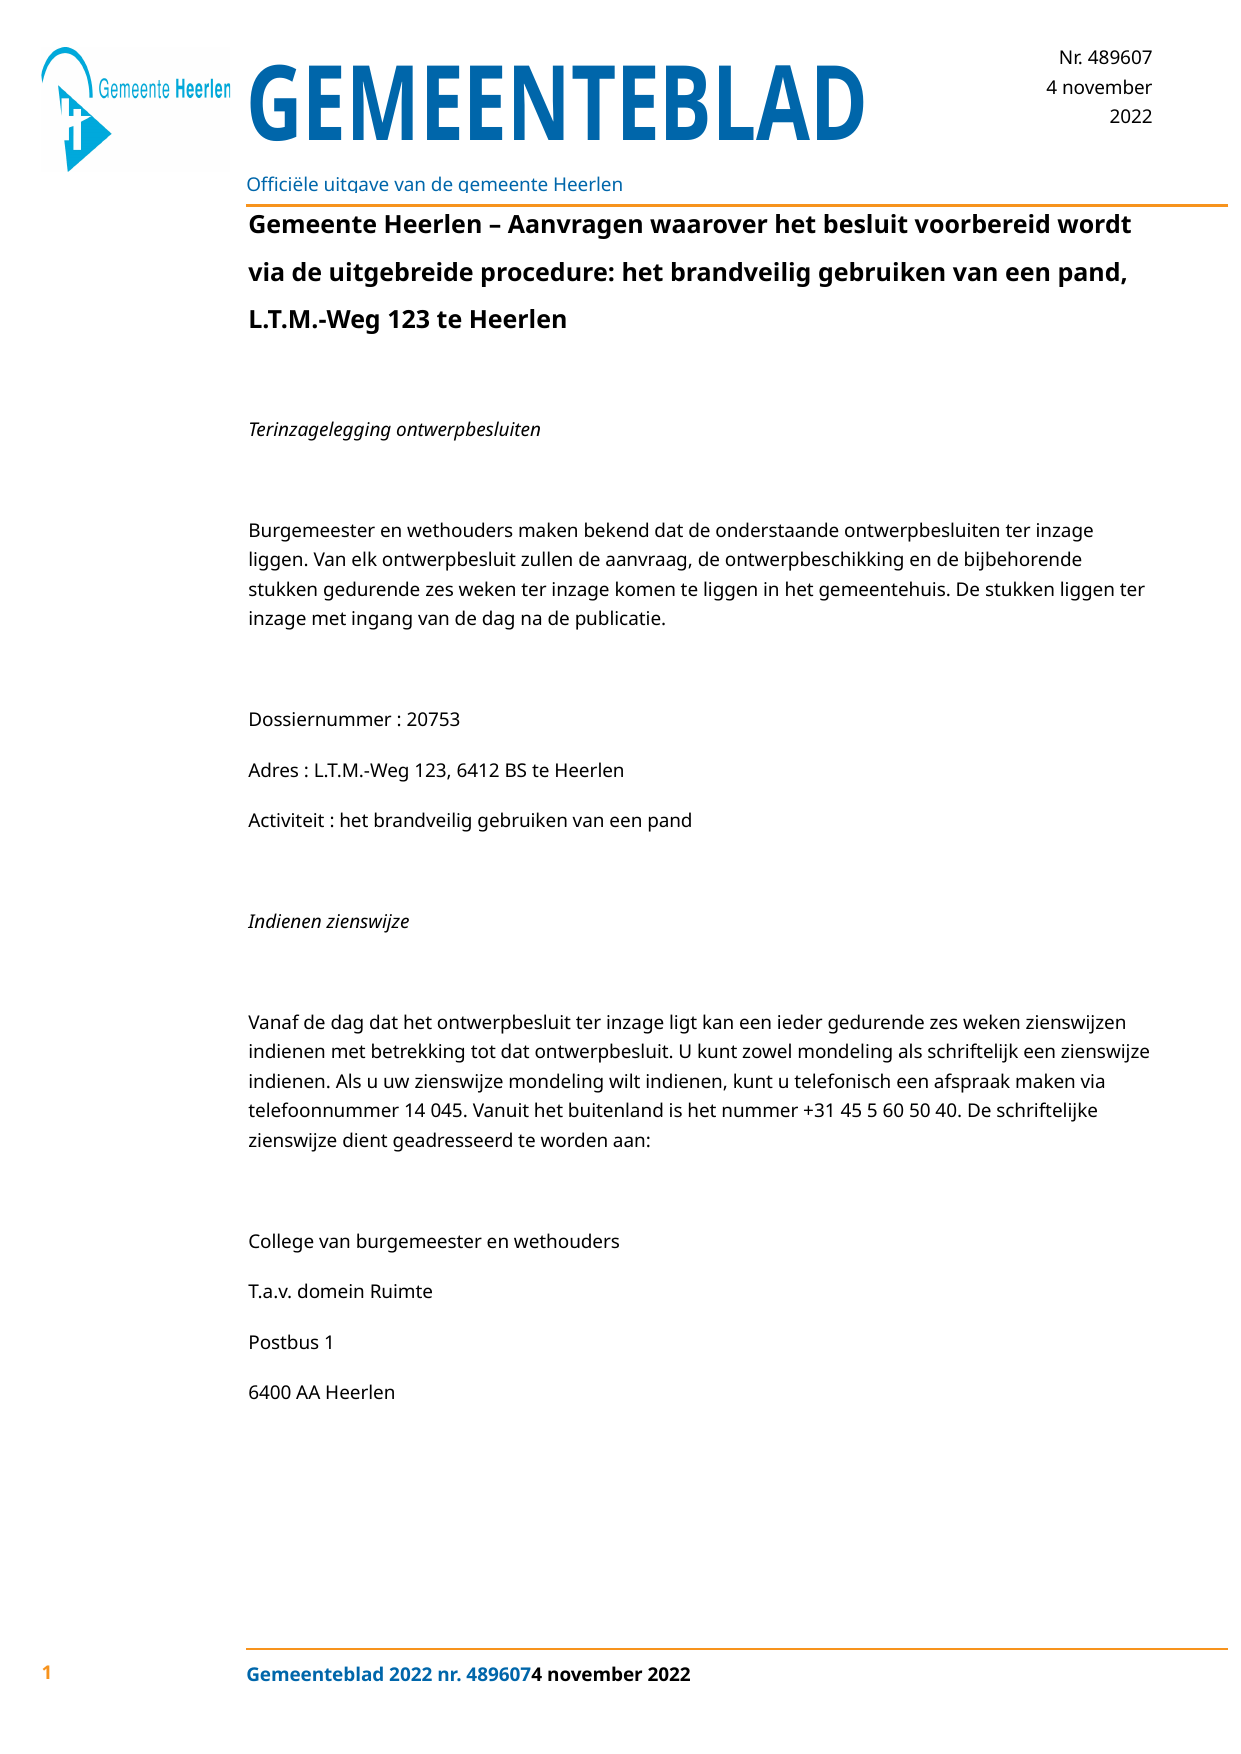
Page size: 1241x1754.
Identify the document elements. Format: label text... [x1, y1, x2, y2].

text Vanaf de dag dat het ontwerpbesluit ter inzage ligt kan een ieder gedurende zes weken zienswijzen indienen met betrekking tot dat ontwerpbesluit. U kunt zowel mondeling als schriftelijk een zienswijze indienen. Als u uw zienswijze mondeling wilt indienen, kunt u telefonisch een afspraak maken via telefoonnummer 14 045. Vanuit het buitenland is het nummer +31 45 5 60 50 40. De schriftelijke zienswijze dient geadresseerd te worden aan: [248, 1009, 1152, 1153]
text Gemeente Heerlen – Aanvragen waarover het besluit voorbereid wordt via de uitgebreide procedure: het brandveilig gebruiken van een pand, L.T.M.-Weg 123 te Heerlen [248, 207, 1152, 336]
text Activiteit : het brandveilig gebruiken van een pand [248, 807, 1152, 833]
picture [41, 47, 231, 172]
text Terinzagelegging ontwerpbesluiten [248, 416, 1152, 442]
text T.a.v. domein Ruimte [248, 1278, 1152, 1304]
text 6400 AA Heerlen [248, 1379, 1152, 1405]
text College van burgemeester en wethouders [248, 1228, 1152, 1254]
text Indienen zienswijze [248, 908, 1152, 934]
text Burgemeester en wethouders maken bekend dat de onderstaande ontwerpbesluiten ter inzage liggen. Van elk ontwerpbesluit zullen de aanvraag, de ontwerpbeschikking en de bijbehorende stukken gedurende zes weken ter inzage komen te liggen in het gemeentehuis. De stukken liggen ter inzage met ingang van de dag na de publicatie. [248, 517, 1152, 631]
text Adres : L.T.M.-Weg 123, 6412 BS te Heerlen [248, 757, 1152, 782]
picture [41, 47, 59, 70]
text Postbus 1 [248, 1329, 1152, 1354]
text Dossiernummer : 20753 [248, 706, 1152, 732]
